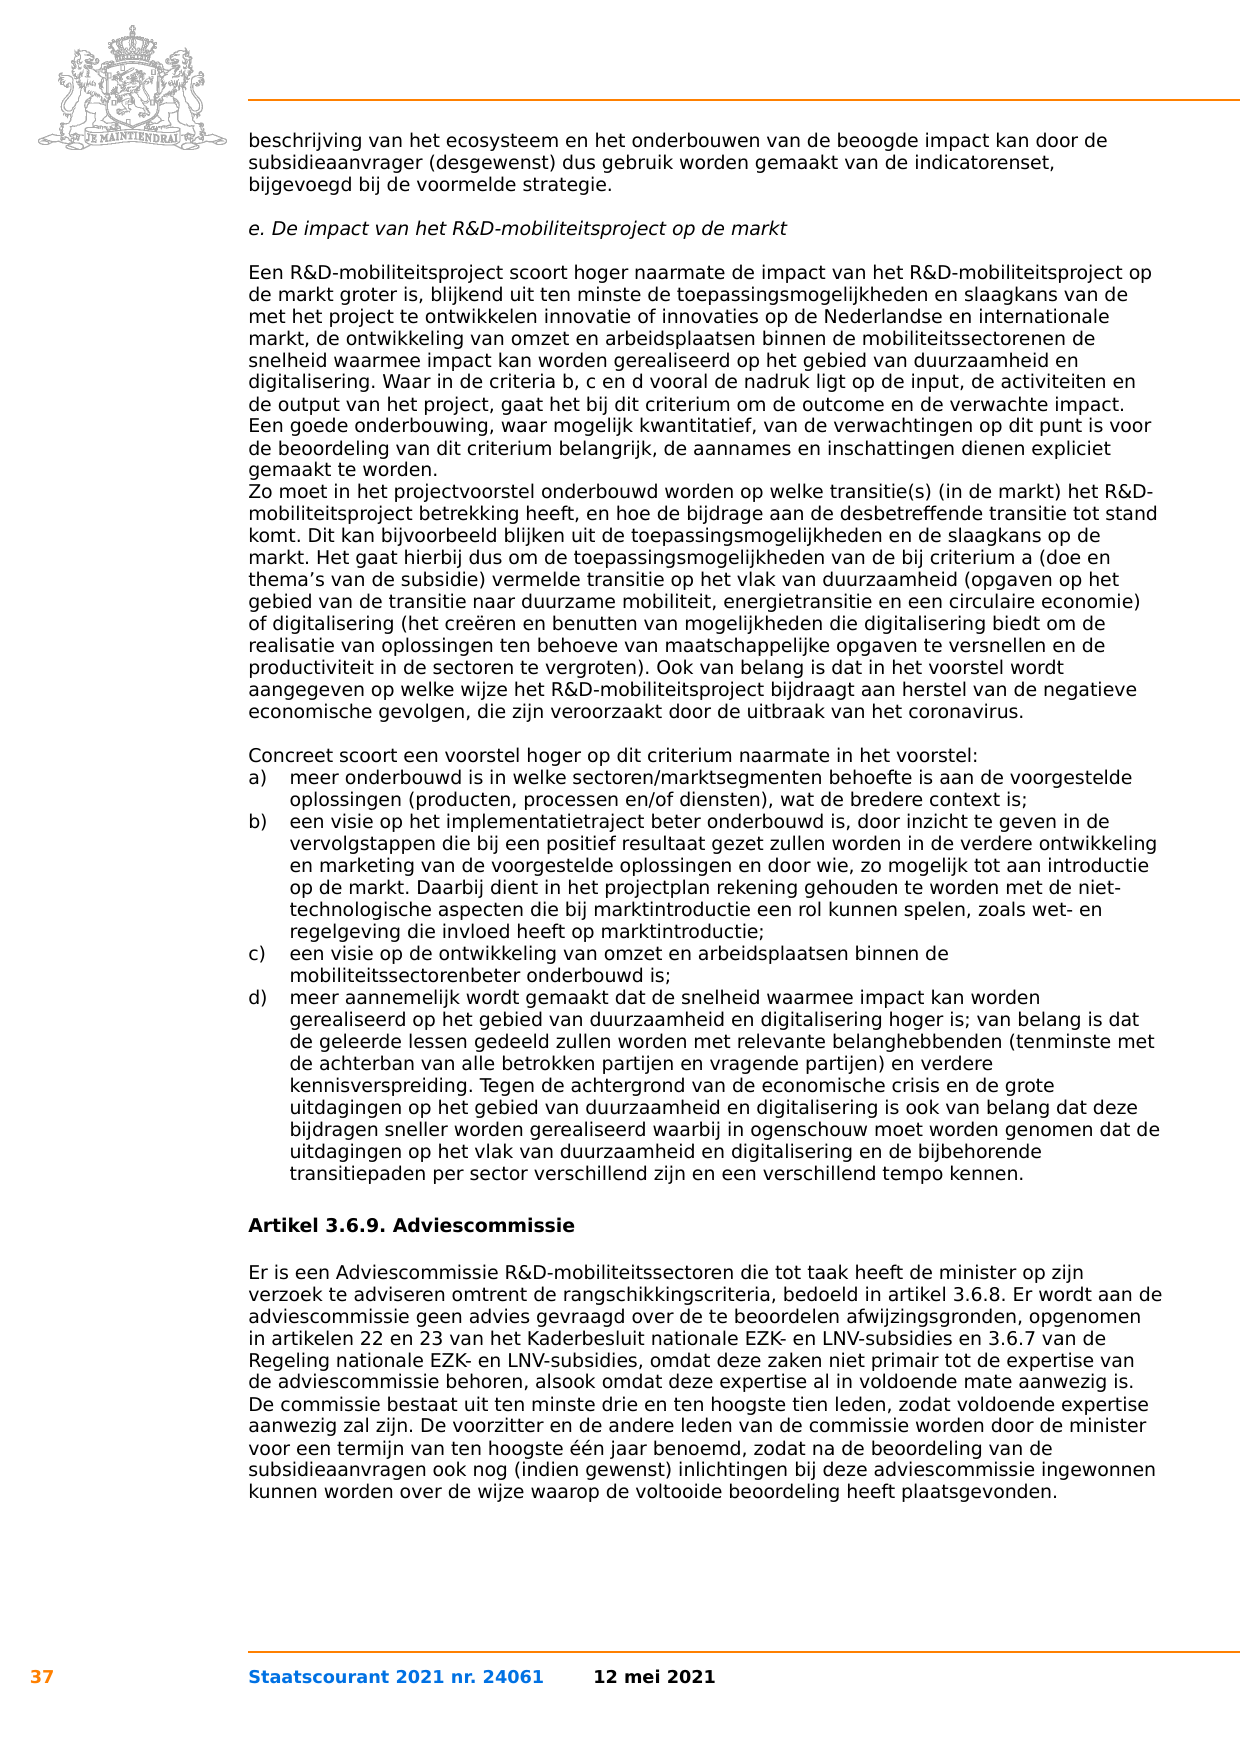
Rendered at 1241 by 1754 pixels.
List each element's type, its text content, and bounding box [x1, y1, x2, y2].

text Concreet scoort een voorstel hoger op dit criterium naarmate in het voorstel: [248, 745, 1163, 767]
text d) meer aannemelijk wordt gemaakt dat de snelheid waarmee impact kan worden gerealiseerd op het gebied van duurzaamheid en digitalisering hoger is; van belang is dat de geleerde lessen gedeeld zullen worden met relevante belanghebbenden (tenminste met de achterban van alle betrokken partijen en vragende partijen) en verdere kennisverspreiding. Tegen de achtergrond van de economische crisis en de grote uitdagingen op het gebied van duurzaamheid en digitalisering is ook van belang dat deze bijdragen sneller worden gerealiseerd waarbij in ogenschouw moet worden genomen dat de uitdagingen op het vlak van duurzaamheid en digitalisering en de bijbehorende transitiepaden per sector verschillend zijn en een verschillend tempo kennen. [248, 987, 1163, 1184]
text Zo moet in het projectvoorstel onderbouwd worden op welke transitie(s) (in de markt) het R&D-mobiliteitsproject betrekking heeft, en hoe de bijdrage aan de desbetreffende transitie tot stand komt. Dit kan bijvoorbeeld blijken uit de toepassingsmogelijkheden en de slaagkans op de markt. Het gaat hierbij dus om de toepassingsmogelijkheden van de bij criterium a (doe en thema’s van de subsidie) vermelde transitie op het vlak van duurzaamheid (opgaven op het gebied van de transitie naar duurzame mobiliteit, energietransitie en een circulaire economie) of digitalisering (het creëren en benutten van mogelijkheden die digitalisering biedt om de realisatie van oplossingen ten behoeve van maatschappelijke opgaven te versnellen en de productiviteit in de sectoren te vergroten). Ook van belang is dat in het voorstel wordt aangegeven op welke wijze het R&D-mobiliteitsproject bijdraagt aan herstel van de negatieve economische gevolgen, die zijn veroorzaakt door de uitbraak van het coronavirus. [248, 481, 1163, 723]
text Een R&D-mobiliteitsproject scoort hoger naarmate de impact van het R&D-mobiliteitsproject op de markt groter is, blijkend uit ten minste de toepassingsmogelijkheden en slaagkans van de met het project te ontwikkelen innovatie of innovaties op de Nederlandse en internationale markt, de ontwikkeling van omzet en arbeidsplaatsen binnen de mobiliteitssectorenen de snelheid waarmee impact kan worden gerealiseerd op het gebied van duurzaamheid en digitalisering. Waar in de criteria b, c en d vooral de nadruk ligt op de input, de activiteiten en de output van het project, gaat het bij dit criterium om de outcome en de verwachte impact. Een goede onderbouwing, waar mogelijk kwantitatief, van de verwachtingen op dit punt is voor de beoordeling van dit criterium belangrijk, de aannames en inschattingen dienen expliciet gemaakt te worden. [248, 262, 1163, 481]
text a) meer onderbouwd is in welke sectoren/marktsegmenten behoefte is aan de voorgestelde oplossingen (producten, processen en/of diensten), wat de bredere context is; [248, 767, 1163, 811]
text De commissie bestaat uit ten minste drie en ten hoogste tien leden, zodat voldoende expertise aanwezig zal zijn. De voorzitter en de andere leden van de commissie worden door de minister voor een termijn van ten hoogste één jaar benoemd, zodat na de beoordeling van de subsidieaanvragen ook nog (indien gewenst) inlichtingen bij deze adviescommissie ingewonnen kunnen worden over de wijze waarop de voltooide beoordeling heeft plaatsgevonden. [248, 1393, 1163, 1503]
picture [38, 25, 227, 150]
text beschrijving van het ecosysteem en het onderbouwen van de beoogde impact kan door de subsidieaanvrager (desgewenst) dus gebruik worden gemaakt van de indicatorenset, bijgevoegd bij de voormelde strategie. [248, 130, 1163, 196]
subtitle e. De impact van het R&D-mobiliteitsproject op de markt [248, 218, 1163, 240]
subtitle Artikel 3.6.9. Adviescommissie [248, 1214, 1163, 1237]
text c) een visie op de ontwikkeling van omzet en arbeidsplaatsen binnen de mobiliteitssectorenbeter onderbouwd is; [248, 943, 1163, 987]
text b) een visie op het implementatietraject beter onderbouwd is, door inzicht te geven in de vervolgstappen die bij een positief resultaat gezet zullen worden in de verdere ontwikkeling en marketing van de voorgestelde oplossingen en door wie, zo mogelijk tot aan introductie op de markt. Daarbij dient in het projectplan rekening gehouden te worden met de niet-technologische aspecten die bij marktintroductie een rol kunnen spelen, zoals wet- en regelgeving die invloed heeft op marktintroductie; [248, 811, 1163, 943]
text Er is een Adviescommissie R&D-mobiliteitssectoren die tot taak heeft de minister op zijn verzoek te adviseren omtrent de rangschikkingscriteria, bedoeld in artikel 3.6.8. Er wordt aan de adviescommissie geen advies gevraagd over de te beoordelen afwijzingsgronden, opgenomen in artikelen 22 en 23 van het Kaderbesluit nationale EZK- en LNV-subsidies en 3.6.7 van de Regeling nationale EZK- en LNV-subsidies, omdat deze zaken niet primair tot de expertise van de adviescommissie behoren, alsook omdat deze expertise al in voldoende mate aanwezig is. [248, 1262, 1163, 1393]
